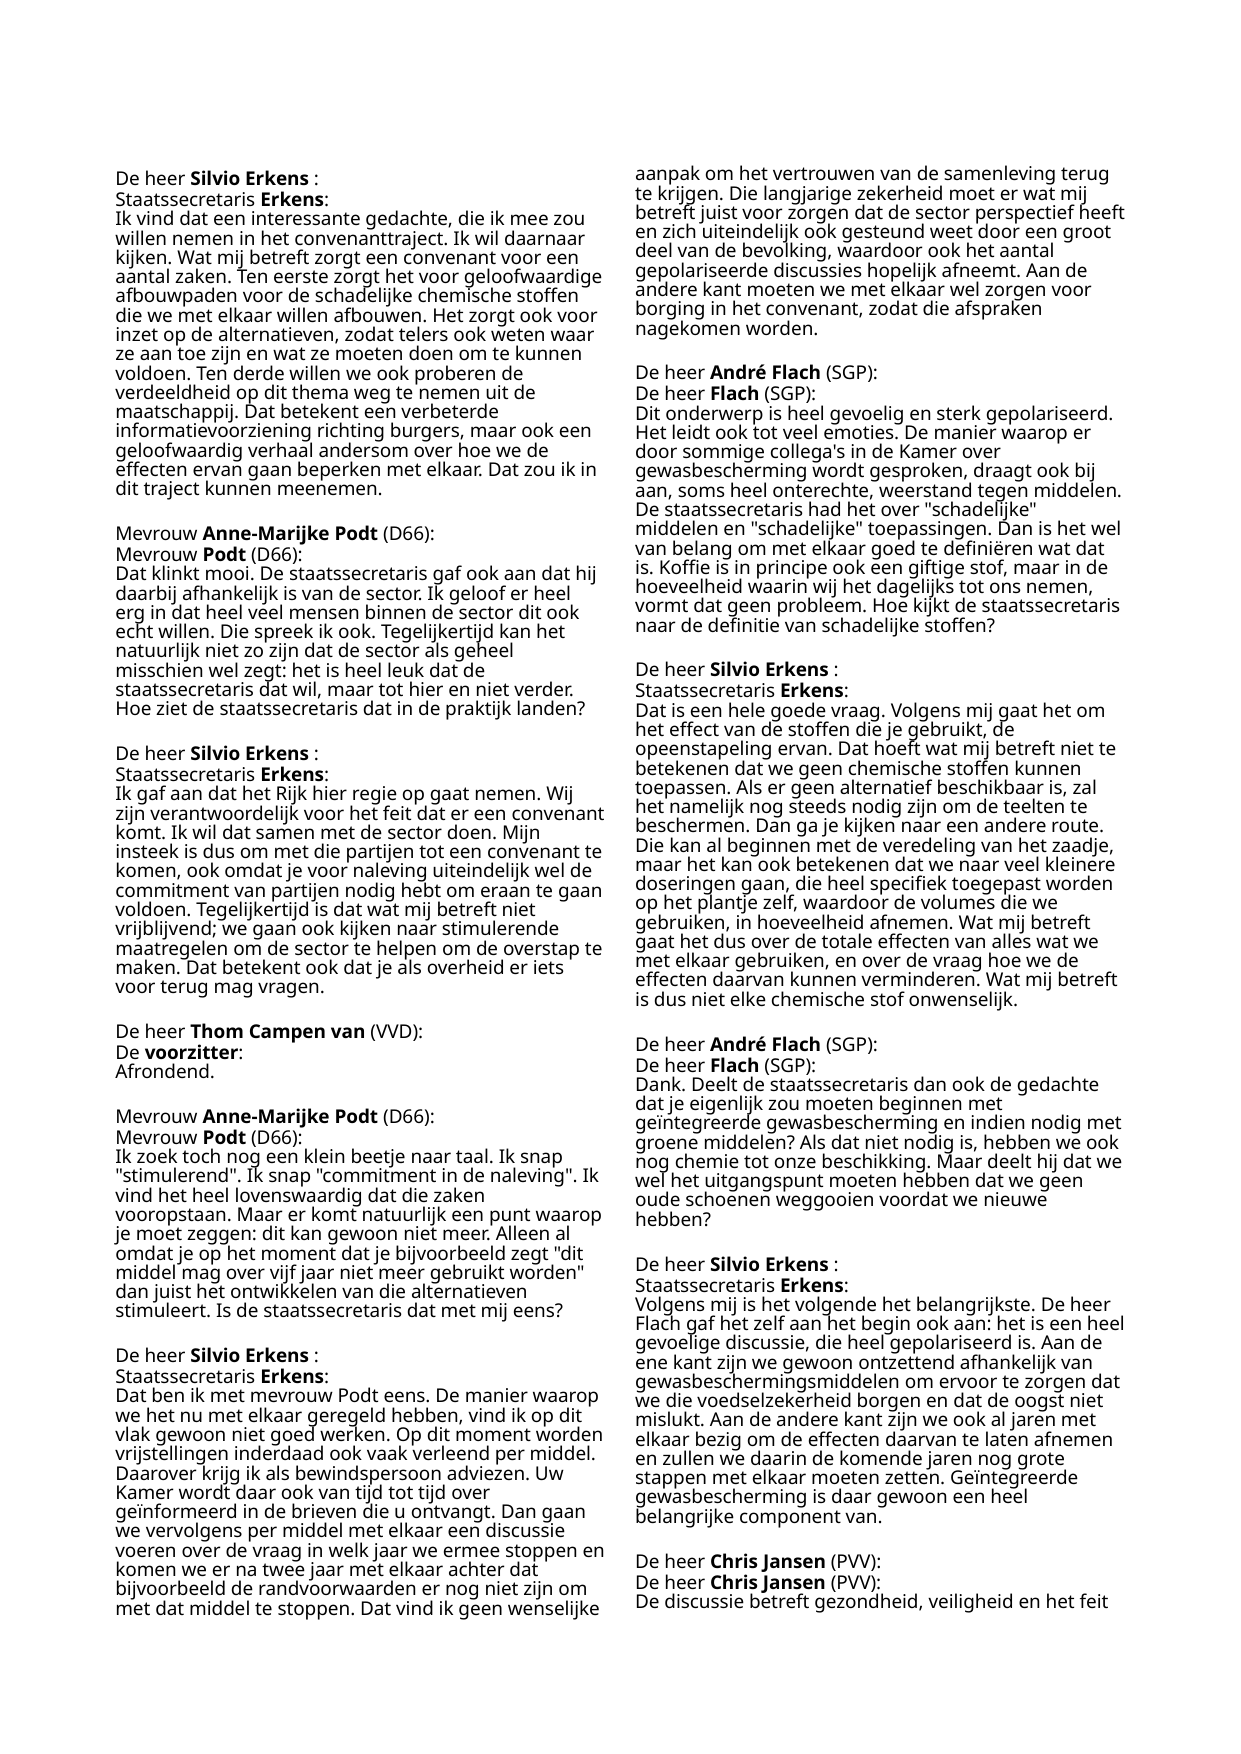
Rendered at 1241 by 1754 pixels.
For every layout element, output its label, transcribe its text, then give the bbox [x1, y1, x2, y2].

text Dank. Deelt de staatssecretaris dan ook de gedachte dat je eigenlijk zou moeten beginnen met geïntegreerde gewasbescherming en indien nodig met groene middelen? Als dat niet nodig is, hebben we ook nog chemie tot onze beschikking. Maar deelt hij dat we wel het uitgangspunt moeten hebben dat we geen oude schoenen weggooien voordat we nieuwe hebben? [635, 1076, 1125, 1230]
text De heer André Flach (SGP): [635, 359, 1125, 385]
text Ik gaf aan dat het Rijk hier regie op gaat nemen. Wij zijn verantwoordelijk voor het feit dat er een convenant komt. Ik wil dat samen met de sector doen. Mijn insteek is dus om met die partijen tot een convenant te komen, ook omdat je voor naleving uiteindelijk wel de commitment van partijen nodig hebt om eraan te gaan voldoen. Tegelijkertijd is dat wat mij betreft niet vrijblijvend; we gaan ook kijken naar stimulerende maatregelen om de sector te helpen om de overstap te maken. Dat betekent ook dat je als overheid er iets voor terug mag vragen. [115, 785, 605, 997]
text De heer Silvio Erkens : [115, 165, 605, 191]
text Staatssecretaris Erkens: [635, 1277, 1125, 1296]
text De heer Silvio Erkens : [635, 1251, 1125, 1277]
text Ik zoek toch nog een klein beetje naar taal. Ik snap "stimulerend". Ik snap "commitment in de naleving". Ik vind het heel lovenswaardig dat die zaken vooropstaan. Maar er komt natuurlijk een punt waarop je moet zeggen: dit kan gewoon niet meer. Alleen al omdat je op het moment dat je bijvoorbeeld zegt "dit middel mag over vijf jaar niet meer gebruikt worden" dan juist het ontwikkelen van die alternatieven stimuleert. Is de staatssecretaris dat met mij eens? [115, 1148, 605, 1322]
text De heer Chris Jansen (PVV): [635, 1574, 1125, 1593]
text aanpak om het vertrouwen van de samenleving terug te krijgen. Die langjarige zekerheid moet er wat mij betreft juist voor zorgen dat de sector perspectief heeft en zich uiteindelijk ook gesteund weet door een groot deel van de bevolking, waardoor ook het aantal gepolariseerde discussies hopelijk afneemt. Aan de andere kant moeten we met elkaar wel zorgen voor borging in het convenant, zodat die afspraken nagekomen worden. [635, 165, 1125, 339]
text Dat ben ik met mevrouw Podt eens. De manier waarop we het nu met elkaar geregeld hebben, vind ik op dit vlak gewoon niet goed werken. Op dit moment worden vrijstellingen inderdaad ook vaak verleend per middel. Daarover krijg ik als bewindspersoon adviezen. Uw Kamer wordt daar ook van tijd tot tijd over geïnformeerd in de brieven die u ontvangt. Dan gaan we vervolgens per middel met elkaar een discussie voeren over de vraag in welk jaar we ermee stoppen en komen we er na twee jaar met elkaar achter dat bijvoorbeeld de randvoorwaarden er nog niet zijn om met dat middel te stoppen. Dat vind ik geen wenselijke [115, 1387, 605, 1619]
text De heer André Flach (SGP): [635, 1031, 1125, 1057]
text Mevrouw Podt (D66): [115, 546, 605, 565]
text Staatssecretaris Erkens: [115, 1368, 605, 1387]
text De voorzitter: [115, 1044, 605, 1063]
text De heer Silvio Erkens : [115, 740, 605, 766]
text De heer Silvio Erkens : [635, 657, 1125, 682]
text Mevrouw Anne-Marijke Podt (D66): [115, 1103, 605, 1129]
text Staatssecretaris Erkens: [115, 766, 605, 785]
text Volgens mij is het volgende het belangrijkste. De heer Flach gaf het zelf aan het begin ook aan: het is een heel gevoelige discussie, die heel gepolariseerd is. Aan de ene kant zijn we gewoon ontzettend afhankelijk van gewasbeschermingsmiddelen om ervoor te zorgen dat we die voedselzekerheid borgen en dat de oogst niet mislukt. Aan de andere kant zijn we ook al jaren met elkaar bezig om de effecten daarvan te laten afnemen en zullen we daarin de komende jaren nog grote stappen met elkaar moeten zetten. Geïntegreerde gewasbescherming is daar gewoon een heel belangrijke component van. [635, 1296, 1125, 1527]
text Mevrouw Anne-Marijke Podt (D66): [115, 520, 605, 546]
text Dat is een hele goede vraag. Volgens mij gaat het om het effect van de stoffen die je gebruikt, de opeenstapeling ervan. Dat hoeft wat mij betreft niet te betekenen dat we geen chemische stoffen kunnen toepassen. Als er geen alternatief beschikbaar is, zal het namelijk nog steeds nodig zijn om de teelten te beschermen. Dan ga je kijken naar een andere route. Die kan al beginnen met de veredeling van het zaadje, maar het kan ook betekenen dat we naar veel kleinere doseringen gaan, die heel specifiek toegepast worden op het plantje zelf, waardoor de volumes die we gebruiken, in hoeveelheid afnemen. Wat mij betreft gaat het dus over de totale effecten van alles wat we met elkaar gebruiken, en over de vraag hoe we de effecten daarvan kunnen verminderen. Wat mij betreft is dus niet elke chemische stof onwenselijk. [635, 702, 1125, 1010]
text Dit onderwerp is heel gevoelig en sterk gepolariseerd. Het leidt ook tot veel emoties. De manier waarop er door sommige collega's in de Kamer over gewasbescherming wordt gesproken, draagt ook bij aan, soms heel onterechte, weerstand tegen middelen. De staatssecretaris had het over "schadelijke" middelen en "schadelijke" toepassingen. Dan is het wel van belang om met elkaar goed te definiëren wat dat is. Koffie is in principe ook een giftige stof, maar in de hoeveelheid waarin wij het dagelijks tot ons nemen, vormt dat geen probleem. Hoe kijkt de staatssecretaris naar de definitie van schadelijke stoffen? [635, 404, 1125, 636]
text Staatssecretaris Erkens: [635, 682, 1125, 702]
text De discussie betreft gezondheid, veiligheid en het feit [635, 1593, 1125, 1612]
text De heer Thom Campen van (VVD): [115, 1018, 605, 1044]
text De heer Flach (SGP): [635, 1057, 1125, 1076]
text De heer Flach (SGP): [635, 385, 1125, 404]
text Mevrouw Podt (D66): [115, 1129, 605, 1148]
text De heer Silvio Erkens : [115, 1342, 605, 1368]
text Ik vind dat een interessante gedachte, die ik mee zou willen nemen in het convenanttraject. Ik wil daarnaar kijken. Wat mij betreft zorgt een convenant voor een aantal zaken. Ten eerste zorgt het voor geloofwaardige afbouwpaden voor de schadelijke chemische stoffen die we met elkaar willen afbouwen. Het zorgt ook voor inzet op de alternatieven, zodat telers ook weten waar ze aan toe zijn en wat ze moeten doen om te kunnen voldoen. Ten derde willen we ook proberen de verdeeldheid op dit thema weg te nemen uit de maatschappij. Dat betekent een verbeterde informatievoorziening richting burgers, maar ook een geloofwaardig verhaal andersom over hoe we de effecten ervan gaan beperken met elkaar. Dat zou ik in dit traject kunnen meenemen. [115, 210, 605, 499]
text Dat klinkt mooi. De staatssecretaris gaf ook aan dat hij daarbij afhankelijk is van de sector. Ik geloof er heel erg in dat heel veel mensen binnen de sector dit ook echt willen. Die spreek ik ook. Tegelijkertijd kan het natuurlijk niet zo zijn dat de sector als geheel misschien wel zegt: het is heel leuk dat de staatssecretaris dat wil, maar tot hier en niet verder. Hoe ziet de staatssecretaris dat in de praktijk landen? [115, 565, 605, 719]
text De heer Chris Jansen (PVV): [635, 1548, 1125, 1574]
text Afrondend. [115, 1063, 605, 1082]
text Staatssecretaris Erkens: [115, 191, 605, 210]
